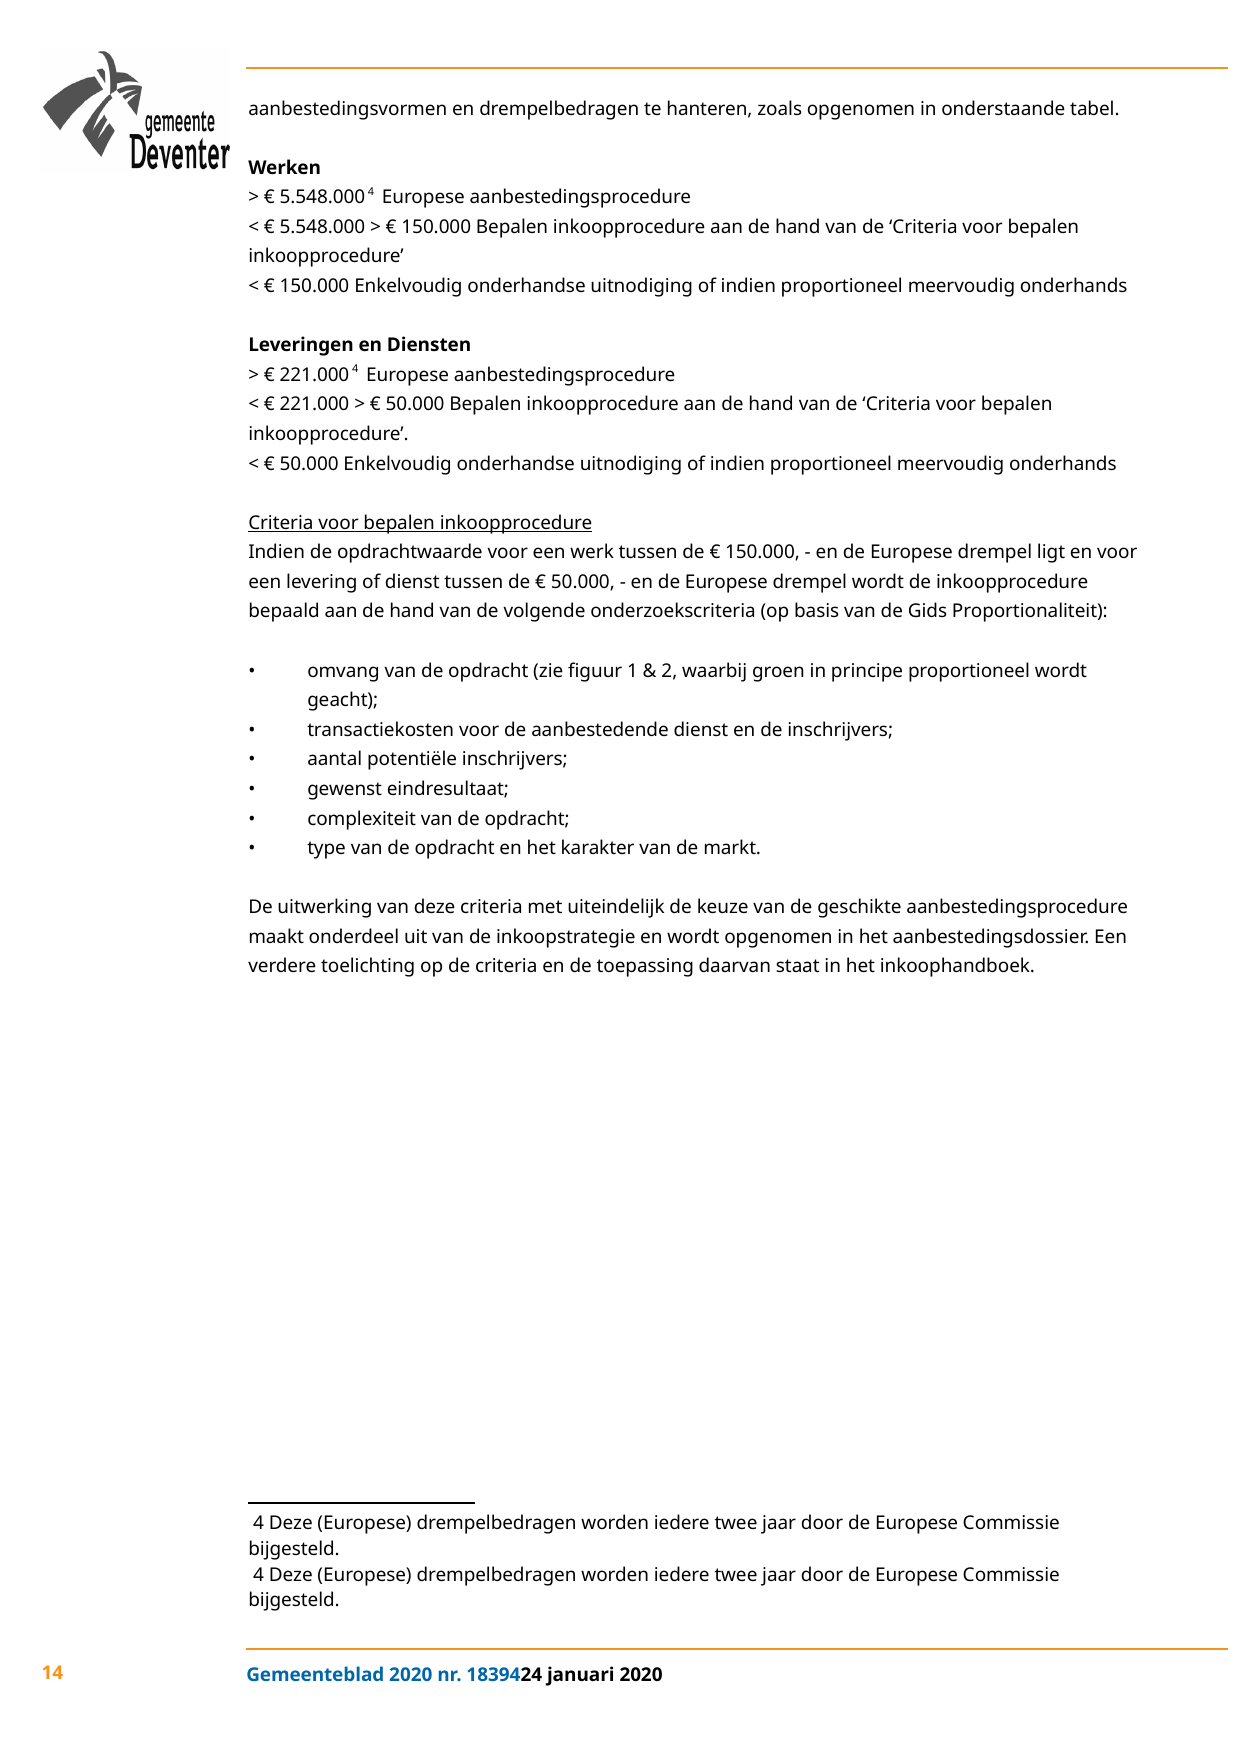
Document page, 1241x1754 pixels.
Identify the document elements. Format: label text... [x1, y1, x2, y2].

picture [41, 47, 231, 172]
table_header aanbestedingsvormen en drempelbedragen te hanteren, zoals opgenomen in onderstaande tabel. Werken > € 5.548.000 Europese aanbestedingsprocedure < € 5.548.000 > € 150.000 Bepalen inkoopprocedure aan de hand van de ‘Criteria voor bepalen inkoopprocedure’ < € 150.000 Enkelvoudig onderhandse uitnodiging of indien proportioneel meervoudig onderhands Leveringen en Diensten > € 221.000 Europese aanbestedingsprocedure < € 221.000 > € 50.000 Bepalen inkoopprocedure aan de hand van de ‘Criteria voor bepalen inkoopprocedure’. < € 50.000 Enkelvoudig onderhandse uitnodiging of indien proportioneel meervoudig onderhands Criteria voor bepalen inkoopprocedure Indien de opdrachtwaarde voor een werk tussen de € 150.000, - en de Europese drempel ligt en voor een levering of dienst tussen de € 50.000, - en de Europese drempel wordt de inkoopprocedure bepaald aan de hand van de volgende onderzoekscriteria (op basis van de Gids Proportionaliteit): omvang van de opdracht (zie figuur 1 & 2, waarbij groen in principe proportioneel wordt geacht); transactiekosten voor de aanbestedende dienst en de inschrijvers; aantal potentiële inschrijvers; gewenst eindresultaat; complexiteit van de opdracht; type van de opdracht en het karakter van de markt. De uitwerking van deze criteria met uiteindelijk de keuze van de geschikte aanbestedingsprocedure maakt onderdeel uit van de inkoopstrategie en wordt opgenomen in het aanbestedingsdossier. Een verdere toelichting op de criteria en de toepassing daarvan staat in het inkoophandboek. [248, 95, 1152, 1008]
